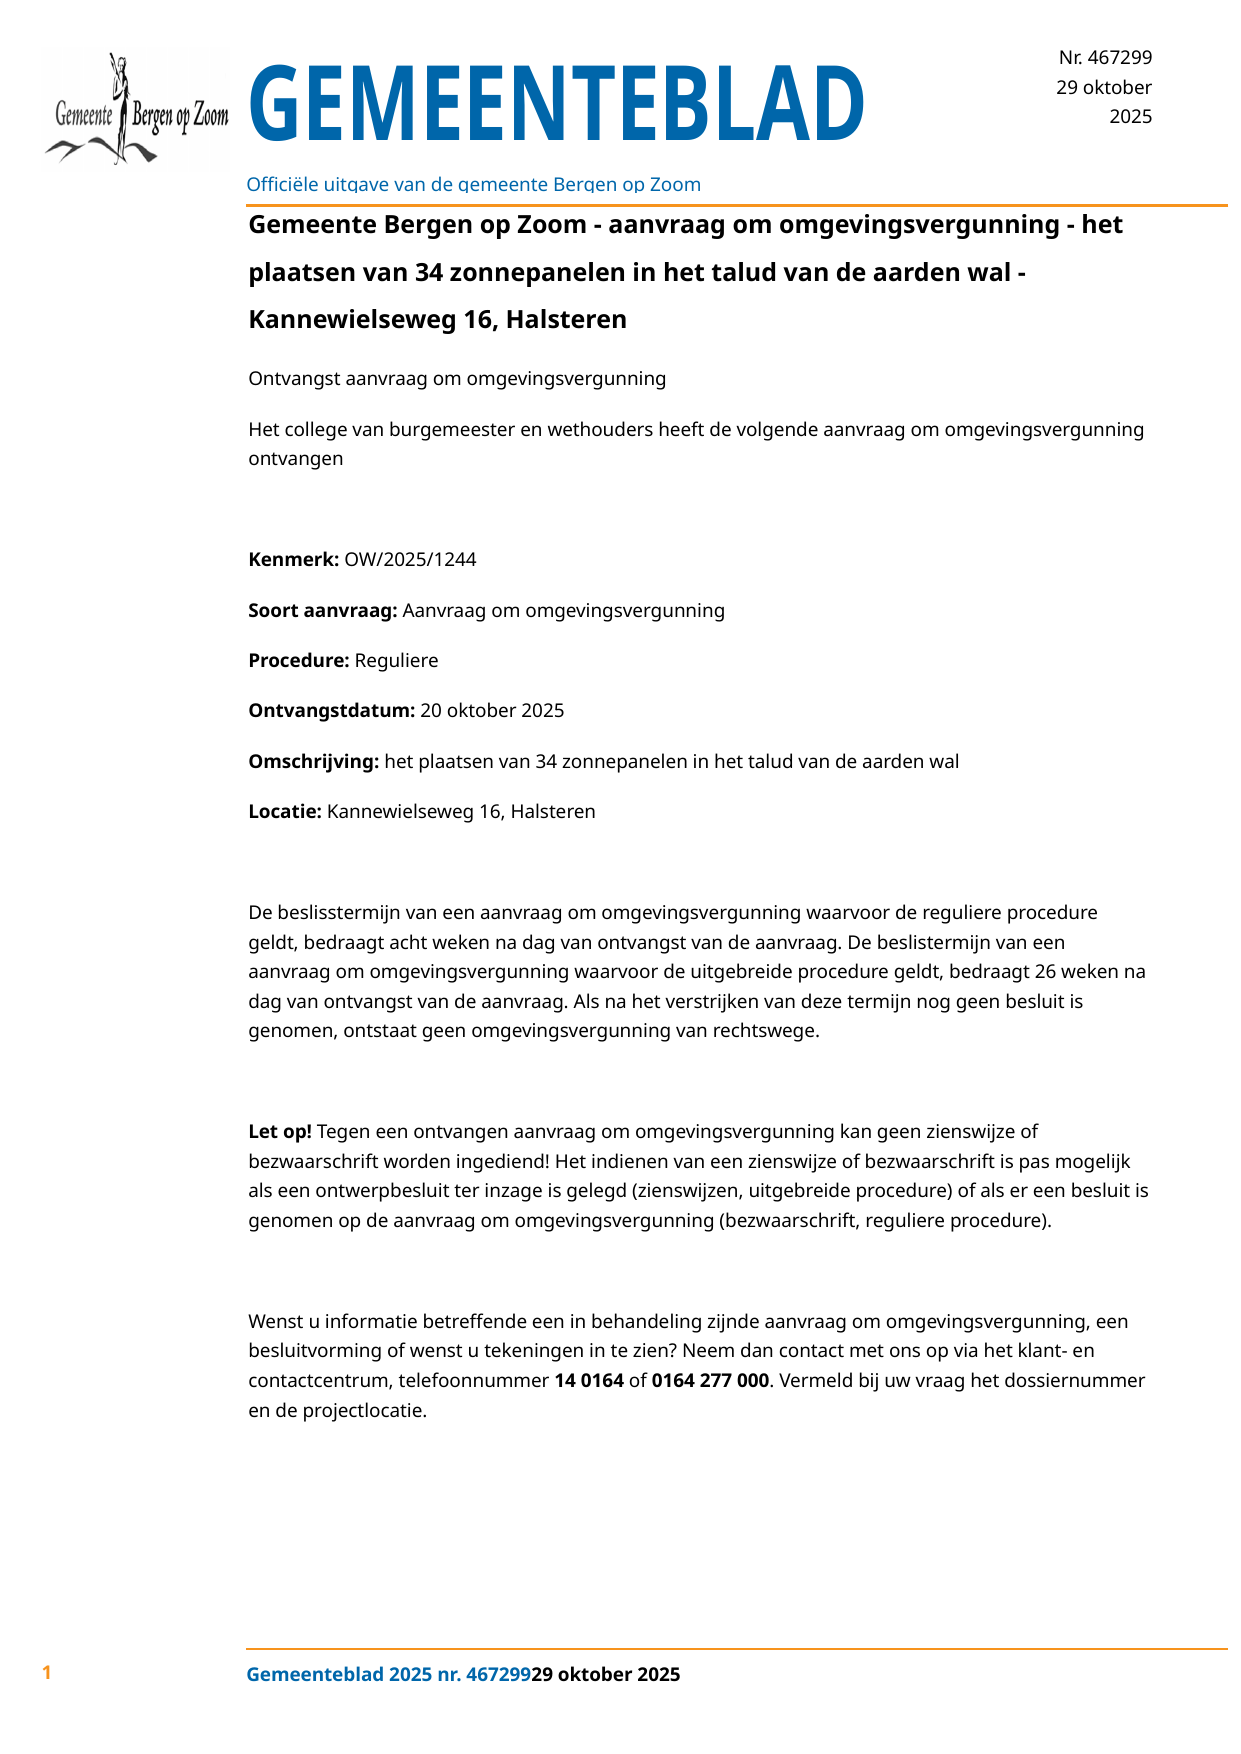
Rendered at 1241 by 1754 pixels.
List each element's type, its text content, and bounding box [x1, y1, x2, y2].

text Soort aanvraag: Aanvraag om omgevingsvergunning [248, 597, 1152, 622]
text Omschrijving: het plaatsen van 34 zonnepanelen in het talud van de aarden wal [248, 748, 1152, 774]
text Wenst u informatie betreffende een in behandeling zijnde aanvraag om omgevingsvergunning, een besluitvorming of wenst u tekeningen in te zien? Neem dan contact met ons op via het klant- en contactcentrum, telefoonnummer 14 0164 of 0164 277 000. Vermeld bij uw vraag het dossiernummer en de projectlocatie. [248, 1308, 1152, 1422]
text Ontvangstdatum: 20 oktober 2025 [248, 698, 1152, 723]
text Let op! Tegen een ontvangen aanvraag om omgevingsvergunning kan geen zienswijze of bezwaarschrift worden ingediend! Het indienen van een zienswijze of bezwaarschrift is pas mogelijk als een ontwerpbesluit ter inzage is gelegd (zienswijzen, uitgebreide procedure) of als er een besluit is genomen op de aanvraag om omgevingsvergunning (bezwaarschrift, reguliere procedure). [248, 1118, 1152, 1233]
text Locatie: Kannewielseweg 16, Halsteren [248, 798, 1152, 824]
text De beslisstermijn van een aanvraag om omgevingsvergunning waarvoor de reguliere procedure geldt, bedraagt acht weken na dag van ontvangst van de aanvraag. De beslistermijn van een aanvraag om omgevingsvergunning waarvoor de uitgebreide procedure geldt, bedraagt 26 weken na dag van ontvangst van de aanvraag. Als na het verstrijken van deze termijn nog geen besluit is genomen, ontstaat geen omgevingsvergunning van rechtswege. [248, 899, 1152, 1043]
text Ontvangst aanvraag om omgevingsvergunning [248, 366, 1152, 391]
text Procedure: Reguliere [248, 647, 1152, 673]
text Het college van burgemeester en wethouders heeft de volgende aanvraag om omgevingsvergunning ontvangen [248, 416, 1152, 471]
text Gemeente Bergen op Zoom - aanvraag om omgevingsvergunning - het plaatsen van 34 zonnepanelen in het talud van de aarden wal - Kannewielseweg 16, Halsteren [248, 207, 1152, 336]
picture [41, 47, 231, 172]
text Kenmerk: OW/2025/1244 [248, 546, 1152, 572]
